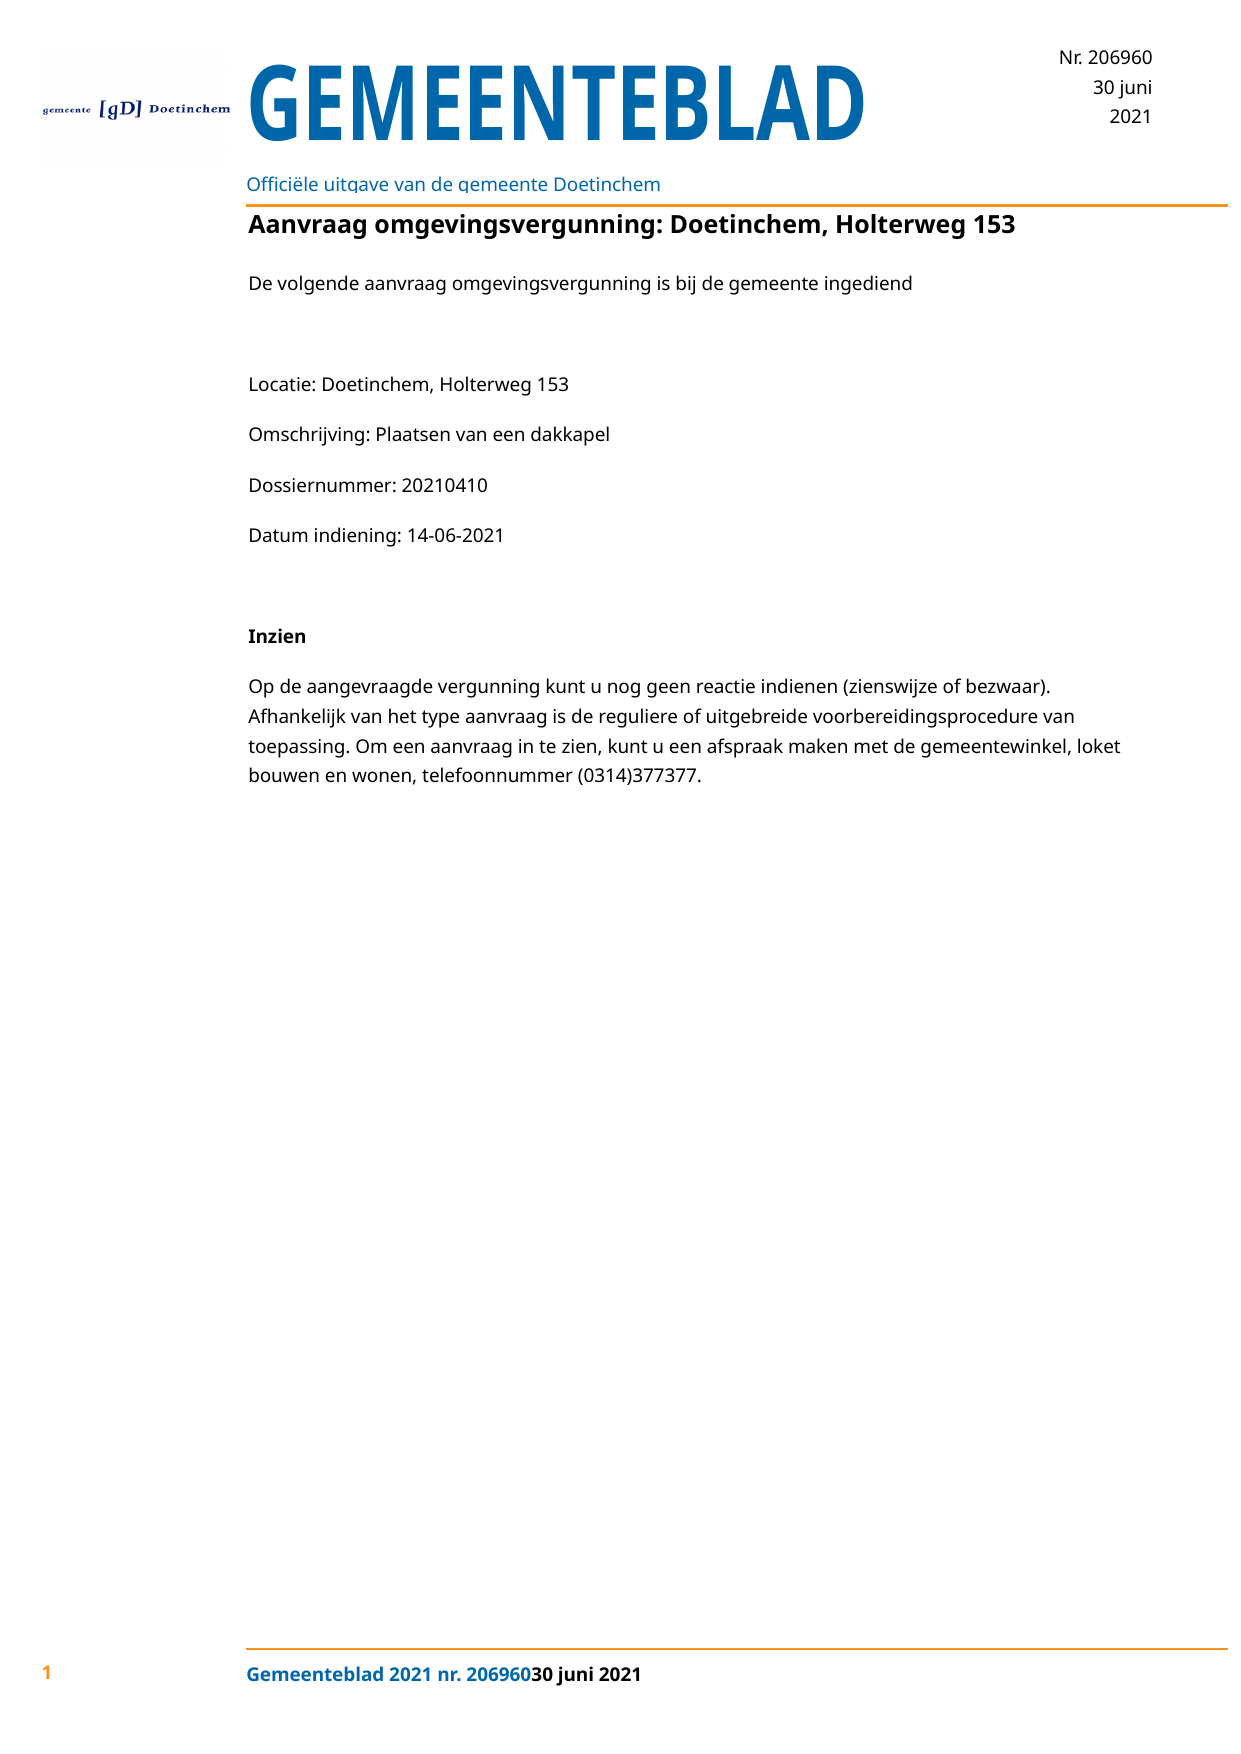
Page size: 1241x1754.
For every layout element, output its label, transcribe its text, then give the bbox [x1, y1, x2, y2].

text De volgende aanvraag omgevingsvergunning is bij de gemeente ingediend [248, 270, 1152, 296]
picture [41, 47, 231, 172]
text Op de aangevraagde vergunning kunt u nog geen reactie indienen (zienswijze of bezwaar). Afhankelijk van het type aanvraag is de reguliere of uitgebreide voorbereidingsprocedure van toepassing. Om een aanvraag in te zien, kunt u een afspraak maken met de gemeentewinkel, loket bouwen en wonen, telefoonnummer (0314)377377. [248, 674, 1152, 788]
text Dossiernummer: 20210410 [248, 472, 1152, 498]
text Aanvraag omgevingsvergunning: Doetinchem, Holterweg 153 [248, 207, 1152, 241]
text Locatie: Doetinchem, Holterweg 153 [248, 371, 1152, 397]
text Datum indiening: 14-06-2021 [248, 522, 1152, 548]
text Inzien [248, 623, 1152, 649]
text Omschrijving: Plaatsen van een dakkapel [248, 422, 1152, 447]
